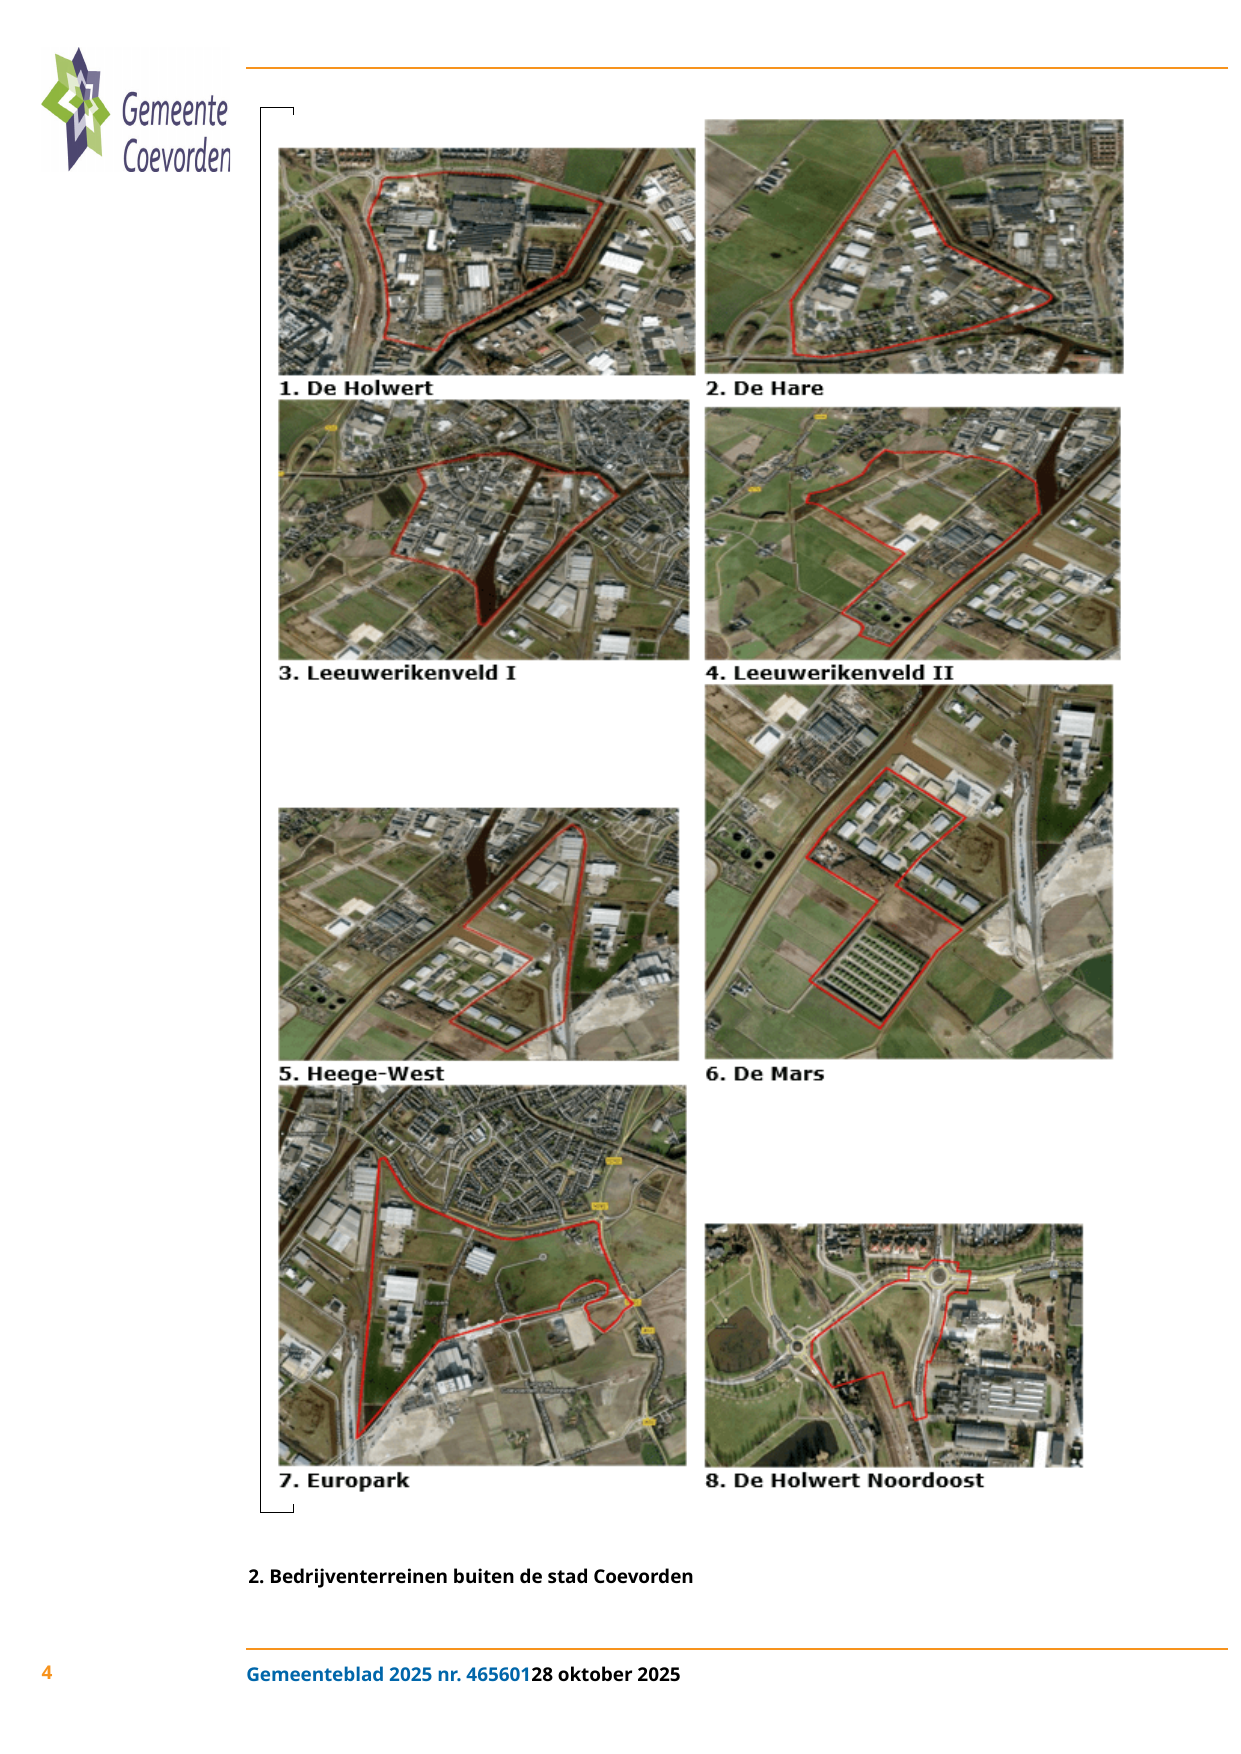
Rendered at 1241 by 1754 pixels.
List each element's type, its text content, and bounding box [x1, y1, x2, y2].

text 2. Bedrijventerreinen buiten de stad Coevorden [248, 1563, 1152, 1589]
picture [41, 47, 231, 172]
picture [268, 115, 1130, 1504]
